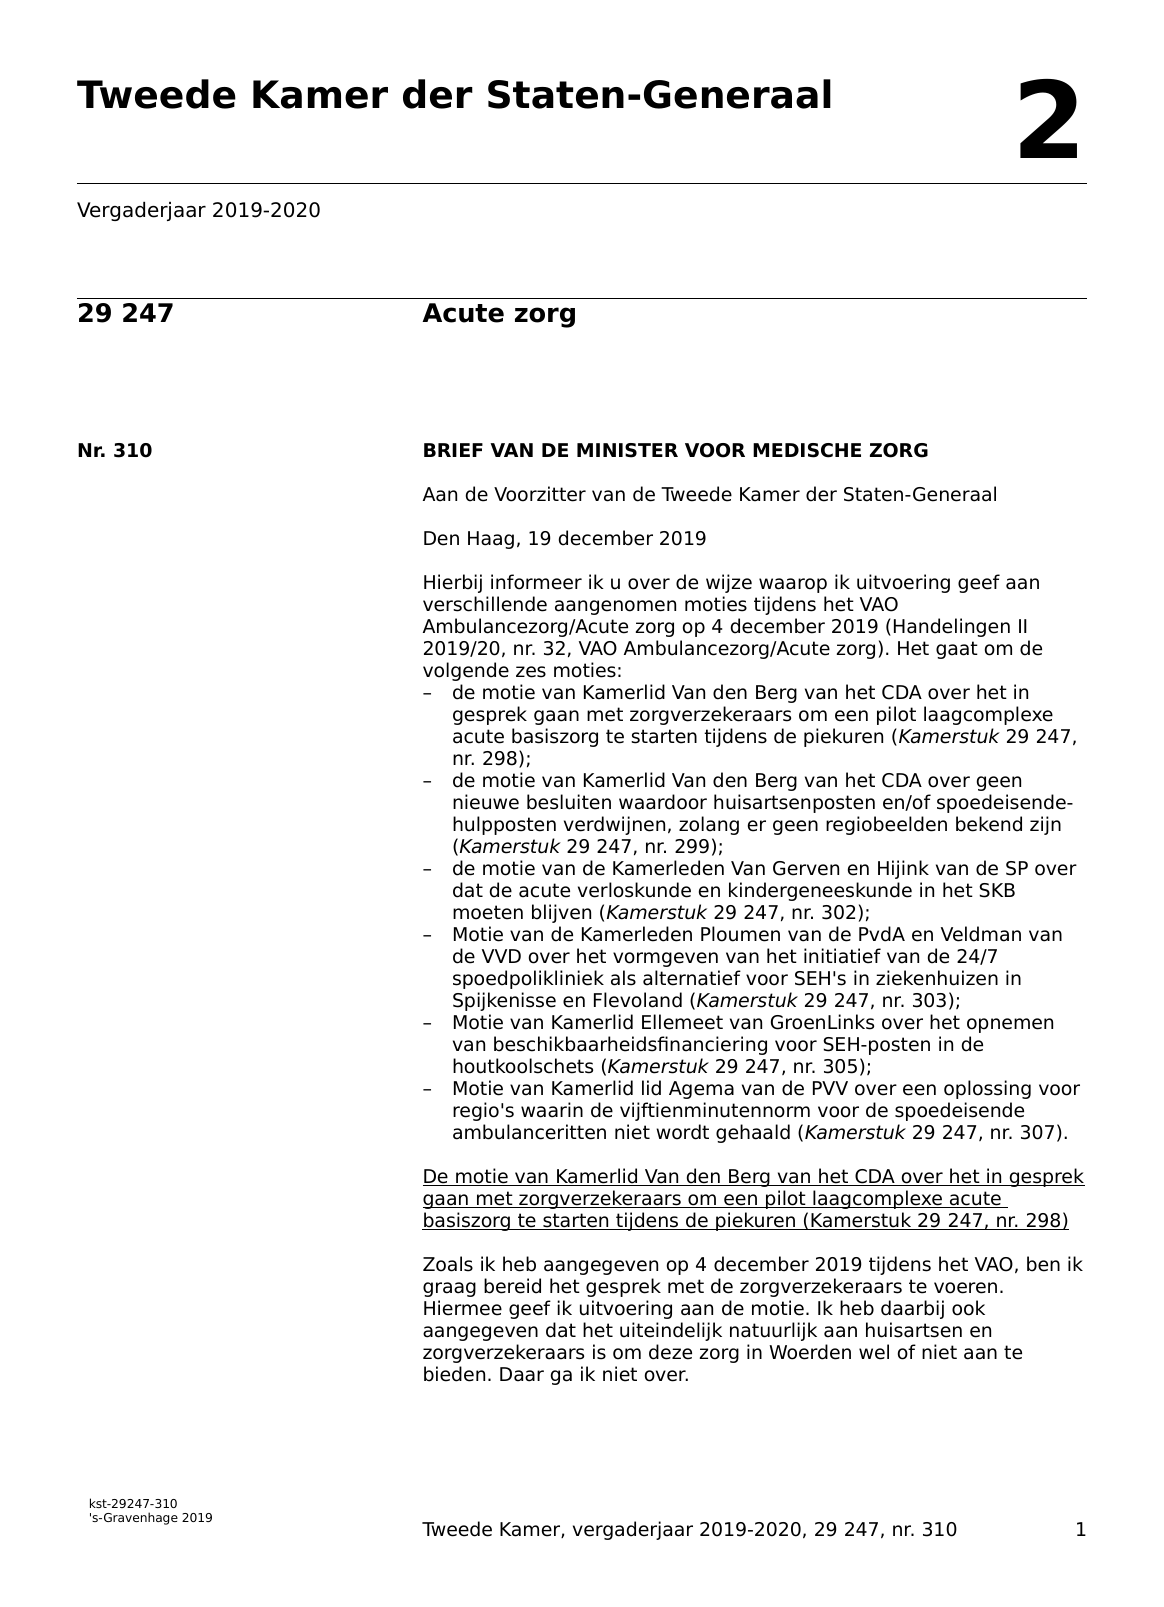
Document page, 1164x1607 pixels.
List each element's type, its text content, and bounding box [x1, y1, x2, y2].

text 's-Gravenhage 2019 [88, 1511, 323, 1525]
subtitle Nr. 310 BRIEF VAN DE MINISTER VOOR MEDISCHE ZORG [77, 440, 1087, 462]
text – de motie van Kamerlid Van den Berg van het CDA over het in gesprek gaan met zorgverzekeraars om een pilot laagcomplexe acute basiszorg te starten tijdens de piekuren (Kamerstuk 29 247, nr. 298); [422, 682, 1087, 770]
table_header Tweede Kamer der Staten-Generaal [77, 59, 886, 183]
text – de motie van Kamerlid Van den Berg van het CDA over geen nieuwe besluiten waardoor huisartsenposten en/of spoedeisende-hulpposten verdwijnen, zolang er geen regiobeelden bekend zijn (Kamerstuk 29 247, nr. 299); [422, 770, 1087, 858]
text Aan de Voorzitter van de Tweede Kamer der Staten-Generaal [422, 484, 1087, 506]
text – Motie van Kamerlid Ellemeet van GroenLinks over het opnemen van beschikbaarheidsfinanciering voor SEH-posten in de houtkoolschets (Kamerstuk 29 247, nr. 305); [422, 1012, 1087, 1078]
text kst-29247-310 [88, 1497, 323, 1511]
subtitle 29 247 Acute zorg [77, 299, 1087, 329]
text Hierbij informeer ik u over de wijze waarop ik uitvoering geef aan verschillende aangenomen moties tijdens het VAO Ambulancezorg/Acute zorg op 4 december 2019 (Handelingen II 2019/20, nr. 32, VAO Ambulancezorg/Acute zorg). Het gaat om de volgende zes moties: [422, 572, 1087, 682]
text – de motie van de Kamerleden Van Gerven en Hijink van de SP over dat de acute verloskunde en kindergeneeskunde in het SKB moeten blijven (Kamerstuk 29 247, nr. 302); [422, 858, 1087, 924]
table_header 2 [886, 59, 1087, 183]
table_cell Vergaderjaar 2019-2020 [77, 184, 1087, 298]
subtitle De motie van Kamerlid Van den Berg van het CDA over het in gesprek gaan met zorgverzekeraars om een pilot laagcomplexe acute basiszorg te starten tijdens de piekuren (Kamerstuk 29 247, nr. 298) [422, 1166, 1087, 1232]
text – Motie van Kamerlid lid Agema van de PVV over een oplossing voor regio's waarin de vijftienminutennorm voor de spoedeisende ambulanceritten niet wordt gehaald (Kamerstuk 29 247, nr. 307). [422, 1078, 1087, 1144]
text Den Haag, 19 december 2019 [422, 528, 1087, 550]
text – Motie van de Kamerleden Ploumen van de PvdA en Veldman van de VVD over het vormgeven van het initiatief van de 24/7 spoedpolikliniek als alternatief voor SEH's in ziekenhuizen in Spijkenisse en Flevoland (Kamerstuk 29 247, nr. 303); [422, 924, 1087, 1012]
text Zoals ik heb aangegeven op 4 december 2019 tijdens het VAO, ben ik graag bereid het gesprek met de zorgverzekeraars te voeren. Hiermee geef ik uitvoering aan de motie. Ik heb daarbij ook aangegeven dat het uiteindelijk natuurlijk aan huisartsen en zorgverzekeraars is om deze zorg in Woerden wel of niet aan te bieden. Daar ga ik niet over. [422, 1254, 1087, 1386]
